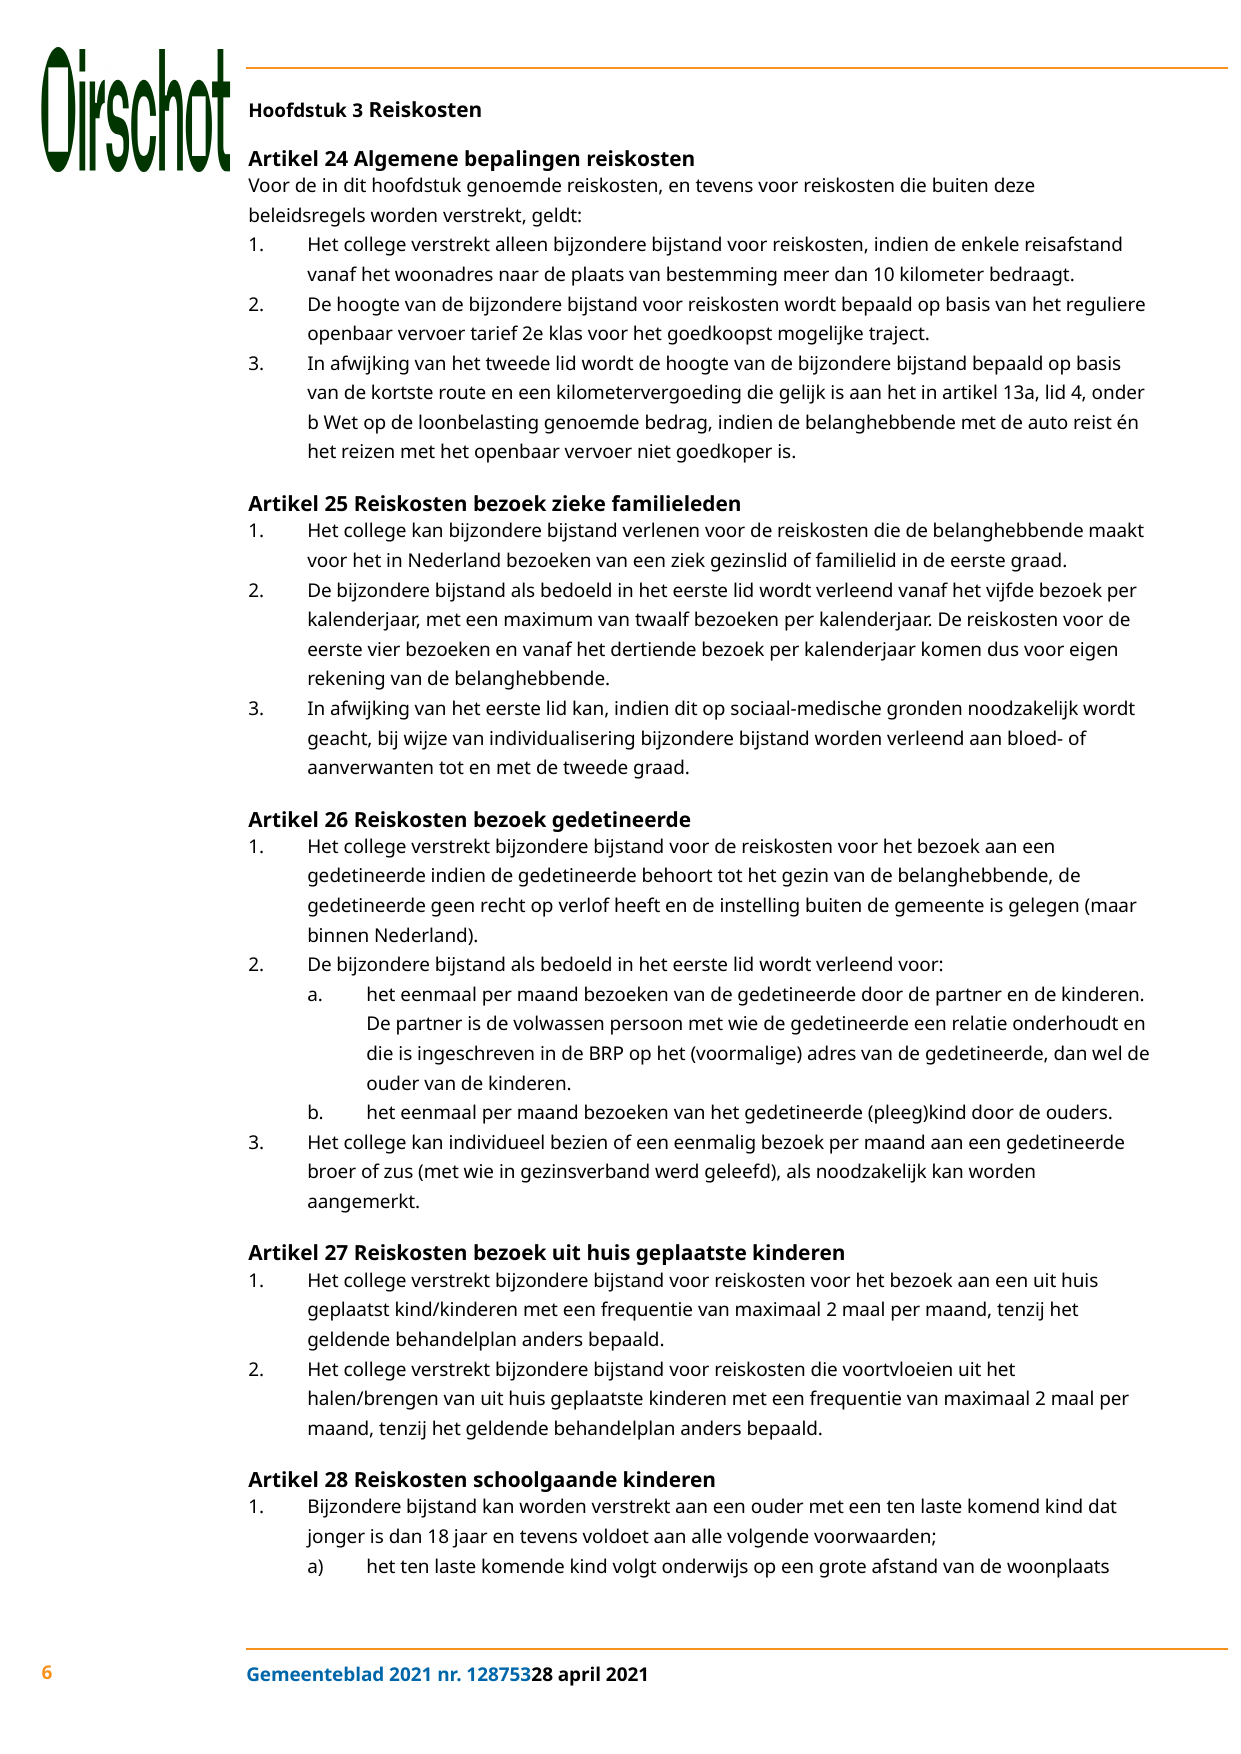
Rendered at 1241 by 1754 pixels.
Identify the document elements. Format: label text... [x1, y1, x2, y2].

text Artikel 28 Reiskosten schoolgaande kinderen [248, 1465, 1152, 1494]
list De bijzondere bijstand als bedoeld in het eerste lid wordt verleend vanaf het vijfde bezoek per kalenderjaar, met een maximum van twaalf bezoeken per kalenderjaar. De reiskosten voor de eerste vier bezoeken en vanaf het dertiende bezoek per kalenderjaar komen dus voor eigen rekening van de belanghebbende. [248, 577, 1152, 691]
list In afwijking van het tweede lid wordt de hoogte van de bijzondere bijstand bepaald op basis van de kortste route en een kilometervergoeding die gelijk is aan het in artikel 13a, lid 4, onder b Wet op de loonbelasting genoemde bedrag, indien de belanghebbende met de auto reist én het reizen met het openbaar vervoer niet goedkoper is. [248, 350, 1152, 464]
text Artikel 27 Reiskosten bezoek uit huis geplaatste kinderen [248, 1238, 1152, 1267]
list Bijzondere bijstand kan worden verstrekt aan een ouder met een ten laste komend kind dat jonger is dan 18 jaar en tevens voldoet aan alle volgende voorwaarden; [248, 1494, 1152, 1549]
list Het college verstrekt alleen bijzondere bijstand voor reiskosten, indien de enkele reisafstand vanaf het woonadres naar de plaats van bestemming meer dan 10 kilometer bedraagt. [248, 232, 1152, 287]
text Voor de in dit hoofdstuk genoemde reiskosten, en tevens voor reiskosten die buiten deze beleidsregels worden verstrekt, geldt: [248, 172, 1152, 228]
list het eenmaal per maand bezoeken van het gedetineerde (pleeg)kind door de ouders. [307, 1099, 1152, 1125]
list Het college verstrekt bijzondere bijstand voor reiskosten die voortvloeien uit het halen/brengen van uit huis geplaatste kinderen met een frequentie van maximaal 2 maal per maand, tenzij het geldende behandelplan anders bepaald. [248, 1356, 1152, 1441]
list Het college verstrekt bijzondere bijstand voor de reiskosten voor het bezoek aan een gedetineerde indien de gedetineerde behoort tot het gezin van de belanghebbende, de gedetineerde geen recht op verlof heeft en de instelling buiten de gemeente is gelegen (maar binnen Nederland). [248, 833, 1152, 948]
list Het college kan bijzondere bijstand verlenen voor de reiskosten die de belanghebbende maakt voor het in Nederland bezoeken van een ziek gezinslid of familielid in de eerste graad. [248, 518, 1152, 573]
list De bijzondere bijstand als bedoeld in het eerste lid wordt verleend voor: [248, 951, 1152, 977]
list In afwijking van het eerste lid kan, indien dit op sociaal-medische gronden noodzakelijk wordt geacht, bij wijze van individualisering bijzondere bijstand worden verleend aan bloed- of aanverwanten tot en met de tweede graad. [248, 695, 1152, 780]
picture [41, 47, 231, 172]
text Hoofdstuk 3 Reiskosten [248, 95, 1152, 123]
text Artikel 25 Reiskosten bezoek zieke familieleden [248, 489, 1152, 518]
text Artikel 26 Reiskosten bezoek gedetineerde [248, 805, 1152, 833]
list het eenmaal per maand bezoeken van de gedetineerde door de partner en de kinderen. De partner is de volwassen persoon met wie de gedetineerde een relatie onderhoudt en die is ingeschreven in de BRP op het (voormalige) adres van de gedetineerde, dan wel de ouder van de kinderen. [307, 981, 1152, 1096]
list het ten laste komende kind volgt onderwijs op een grote afstand van de woonplaats [307, 1553, 1152, 1579]
list De hoogte van de bijzondere bijstand voor reiskosten wordt bepaald op basis van het reguliere openbaar vervoer tarief 2e klas voor het goedkoopst mogelijke traject. [248, 291, 1152, 346]
list Het college verstrekt bijzondere bijstand voor reiskosten voor het bezoek aan een uit huis geplaatst kind/kinderen met een frequentie van maximaal 2 maal per maand, tenzij het geldende behandelplan anders bepaald. [248, 1267, 1152, 1352]
text Artikel 24 Algemene bepalingen reiskosten [248, 144, 1152, 172]
list Het college kan individueel bezien of een eenmalig bezoek per maand aan een gedetineerde broer of zus (met wie in gezinsverband werd geleefd), als noodzakelijk kan worden aangemerkt. [248, 1129, 1152, 1214]
